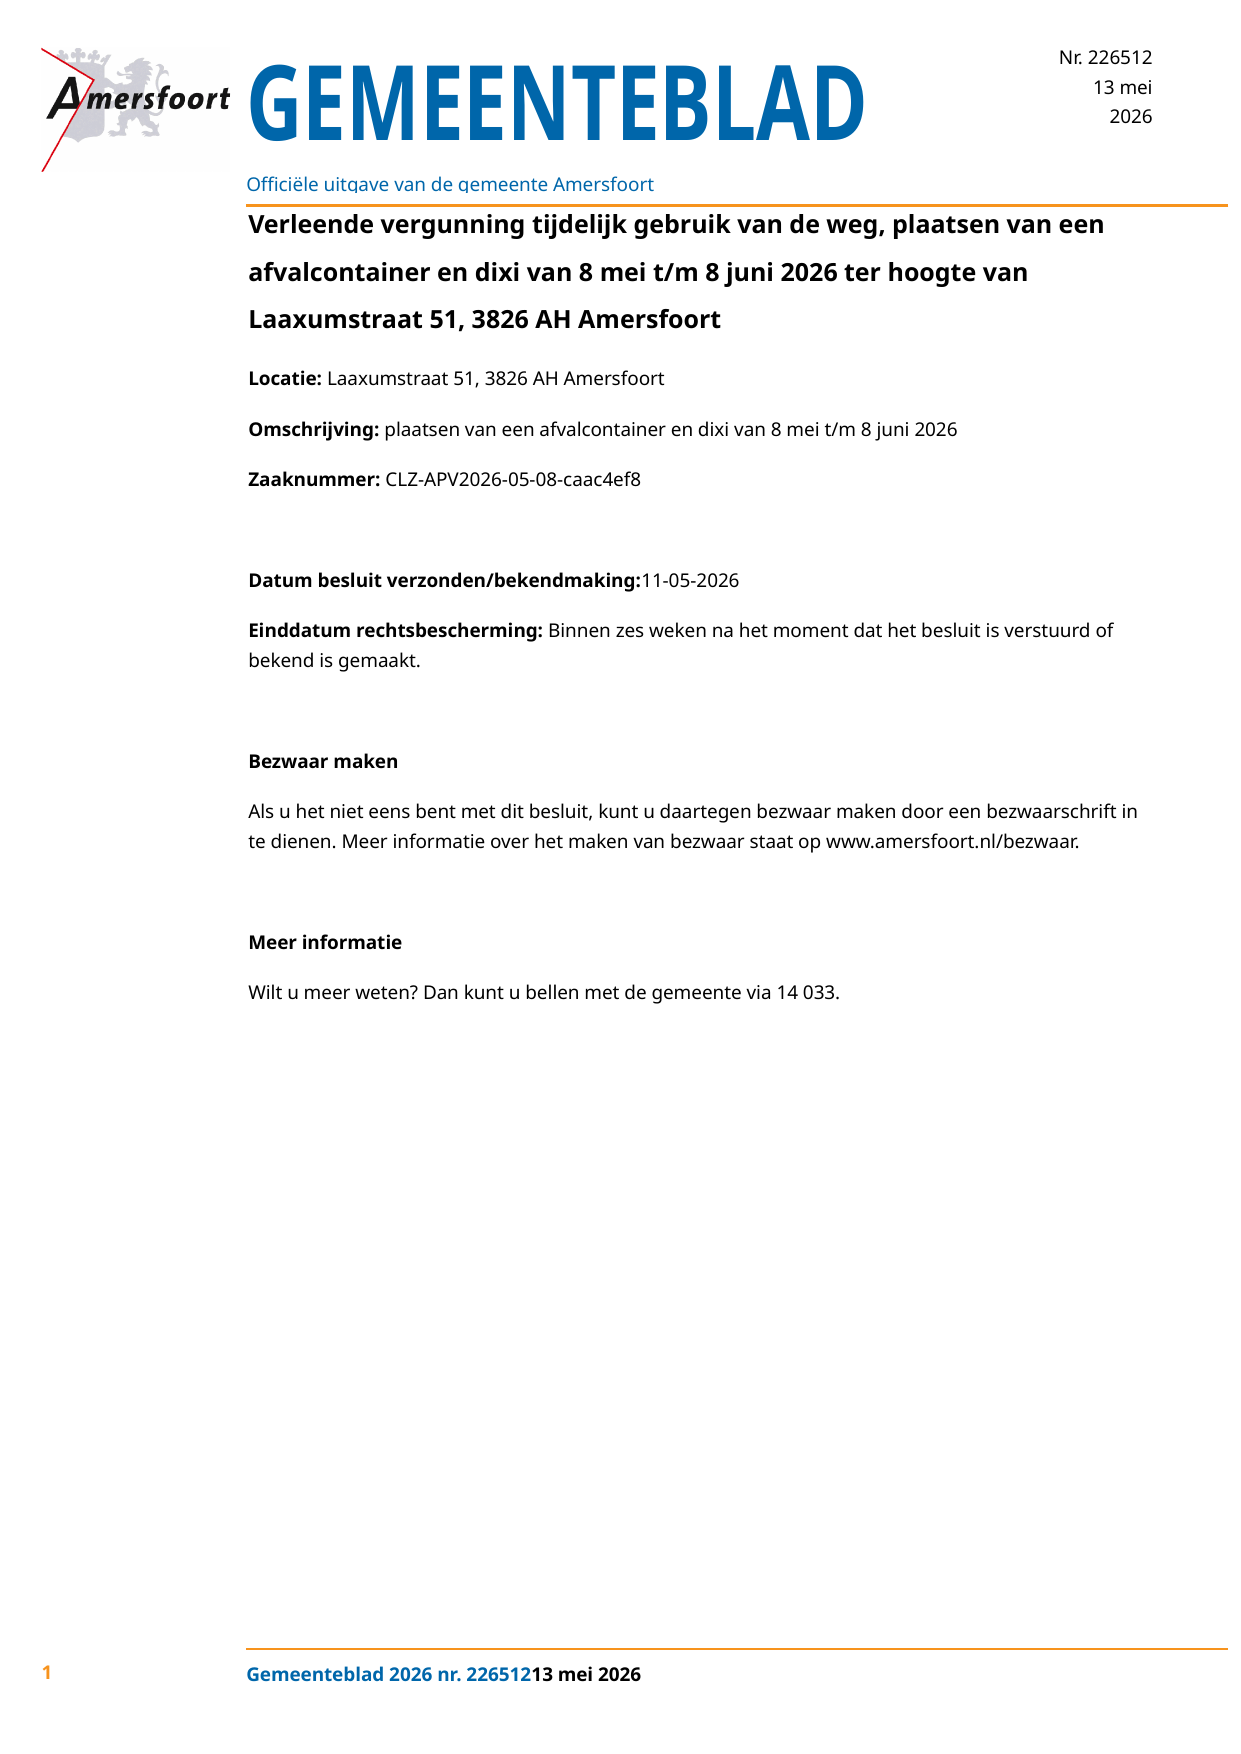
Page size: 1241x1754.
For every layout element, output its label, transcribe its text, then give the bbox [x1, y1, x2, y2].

text Zaaknummer: CLZ-APV2026-05-08-caac4ef8 [248, 466, 1152, 492]
text Locatie: Laaxumstraat 51, 3826 AH Amersfoort [248, 366, 1152, 391]
text Verleende vergunning tijdelijk gebruik van de weg, plaatsen van een afvalcontainer en dixi van 8 mei t/m 8 juni 2026 ter hoogte van Laaxumstraat 51, 3826 AH Amersfoort [248, 207, 1152, 336]
text Als u het niet eens bent met dit besluit, kunt u daartegen bezwaar maken door een bezwaarschrift in te dienen. Meer informatie over het maken van bezwaar staat op www.amersfoort.nl/bezwaar. [248, 798, 1152, 854]
picture [41, 47, 231, 172]
text Bezwaar maken [248, 748, 1152, 774]
text Einddatum rechtsbescherming: Binnen zes weken na het moment dat het besluit is verstuurd of bekend is gemaakt. [248, 618, 1152, 673]
text Meer informatie [248, 929, 1152, 954]
text Wilt u meer weten? Dan kunt u bellen met de gemeente via 14 033. [248, 979, 1152, 1005]
text Datum besluit verzonden/bekendmaking:11-05-2026 [248, 567, 1152, 593]
text Omschrijving: plaatsen van een afvalcontainer en dixi van 8 mei t/m 8 juni 2026 [248, 416, 1152, 442]
